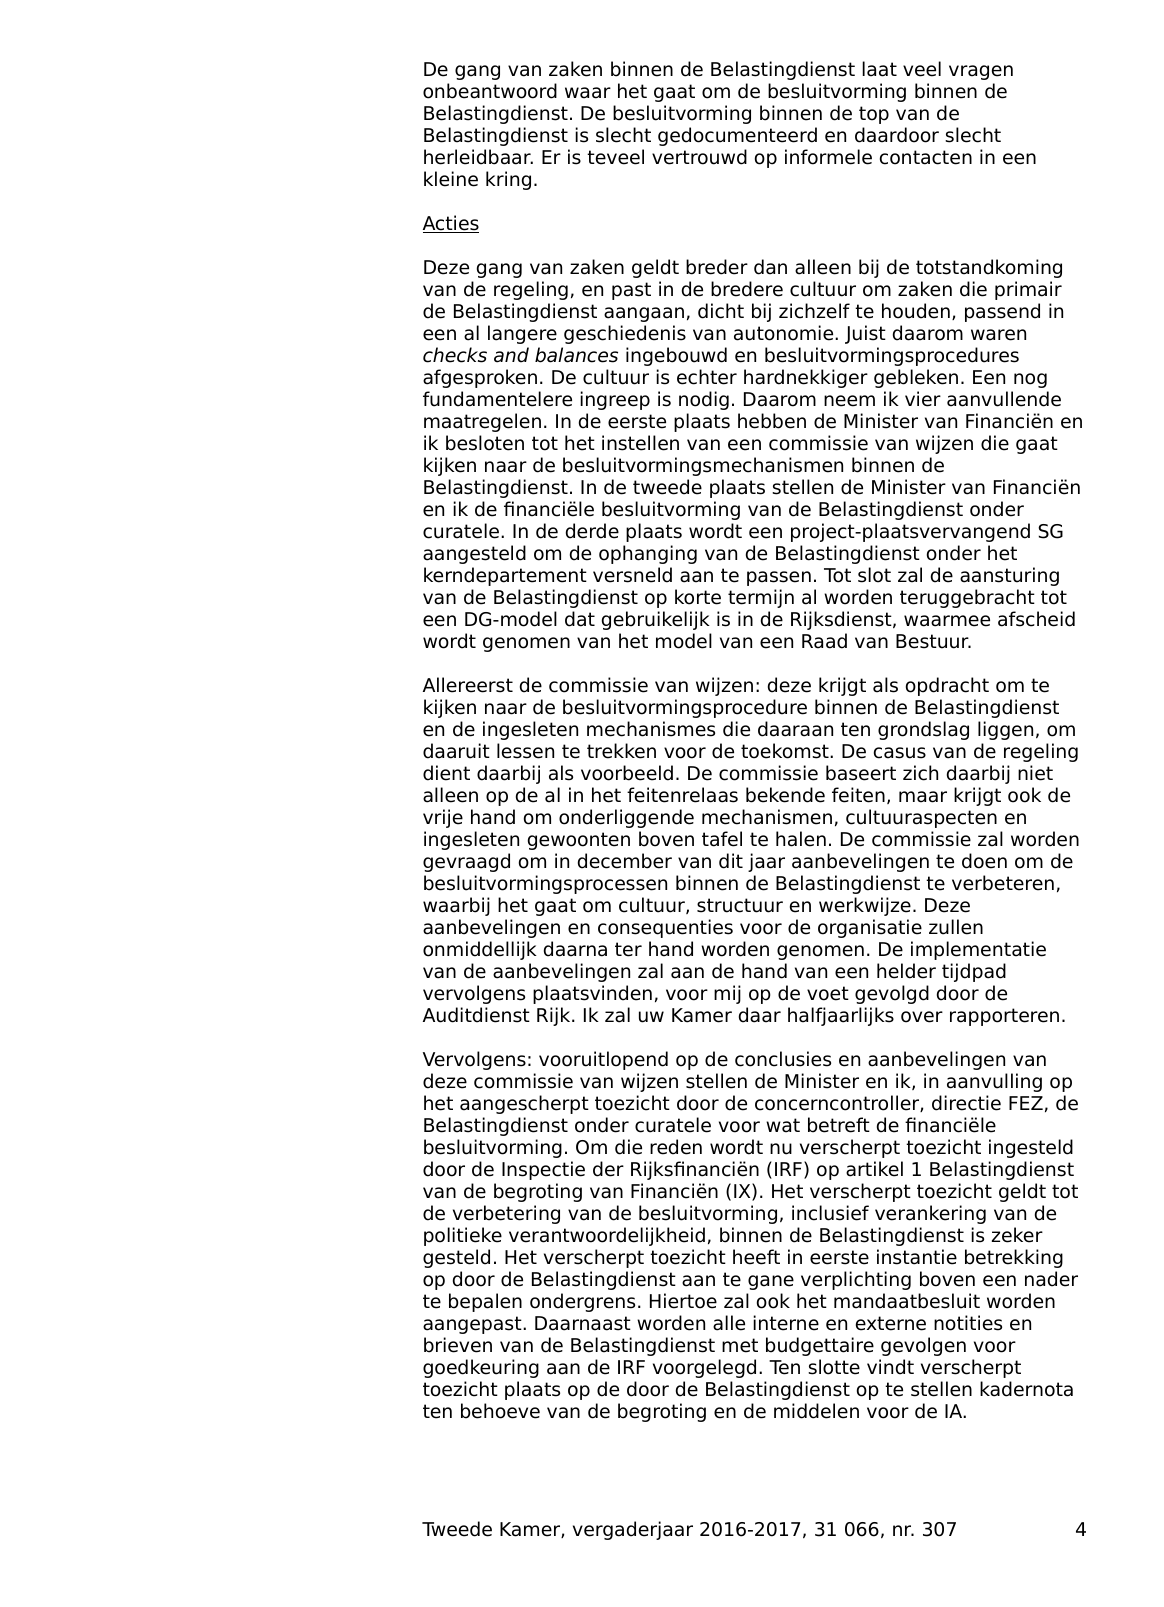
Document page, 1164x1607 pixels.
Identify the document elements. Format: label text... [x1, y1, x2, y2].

text Vervolgens: vooruitlopend op de conclusies en aanbevelingen van deze commissie van wijzen stellen de Minister en ik, in aanvulling op het aangescherpt toezicht door de concerncontroller, directie FEZ, de Belastingdienst onder curatele voor wat betreft de financiële besluitvorming. Om die reden wordt nu verscherpt toezicht ingesteld door de Inspectie der Rijksfinanciën (IRF) op artikel 1 Belastingdienst van de begroting van Financiën (IX). Het verscherpt toezicht geldt tot de verbetering van de besluitvorming, inclusief verankering van de politieke verantwoordelijkheid, binnen de Belastingdienst is zeker gesteld. Het verscherpt toezicht heeft in eerste instantie betrekking op door de Belastingdienst aan te gane verplichting boven een nader te bepalen ondergrens. Hiertoe zal ook het mandaatbesluit worden aangepast. Daarnaast worden alle interne en externe notities en brieven van de Belastingdienst met budgettaire gevolgen voor goedkeuring aan de IRF voorgelegd. Ten slotte vindt verscherpt toezicht plaats op de door de Belastingdienst op te stellen kadernota ten behoeve van de begroting en de middelen voor de IA. [422, 1049, 1087, 1423]
text Allereerst de commissie van wijzen: deze krijgt als opdracht om te kijken naar de besluitvormingsprocedure binnen de Belastingdienst en de ingesleten mechanismes die daaraan ten grondslag liggen, om daaruit lessen te trekken voor de toekomst. De casus van de regeling dient daarbij als voorbeeld. De commissie baseert zich daarbij niet alleen op de al in het feitenrelaas bekende feiten, maar krijgt ook de vrije hand om onderliggende mechanismen, cultuuraspecten en ingesleten gewoonten boven tafel te halen. De commissie zal worden gevraagd om in december van dit jaar aanbevelingen te doen om de besluitvormingsprocessen binnen de Belastingdienst te verbeteren, waarbij het gaat om cultuur, structuur en werkwijze. Deze aanbevelingen en consequenties voor de organisatie zullen onmiddellijk daarna ter hand worden genomen. De implementatie van de aanbevelingen zal aan de hand van een helder tijdpad vervolgens plaatsvinden, voor mij op de voet gevolgd door de Auditdienst Rijk. Ik zal uw Kamer daar halfjaarlijks over rapporteren. [422, 675, 1087, 1027]
text De gang van zaken binnen de Belastingdienst laat veel vragen onbeantwoord waar het gaat om de besluitvorming binnen de Belastingdienst. De besluitvorming binnen de top van de Belastingdienst is slecht gedocumenteerd en daardoor slecht herleidbaar. Er is teveel vertrouwd op informele contacten in een kleine kring. [422, 59, 1087, 191]
text Deze gang van zaken geldt breder dan alleen bij de totstandkoming van de regeling, en past in de bredere cultuur om zaken die primair de Belastingdienst aangaan, dicht bij zichzelf te houden, passend in een al langere geschiedenis van autonomie. Juist daarom waren checks and balances ingebouwd en besluitvormingsprocedures afgesproken. De cultuur is echter hardnekkiger gebleken. Een nog fundamentelere ingreep is nodig. Daarom neem ik vier aanvullende maatregelen. In de eerste plaats hebben de Minister van Financiën en ik besloten tot het instellen van een commissie van wijzen die gaat kijken naar de besluitvormingsmechanismen binnen de Belastingdienst. In de tweede plaats stellen de Minister van Financiën en ik de financiële besluitvorming van de Belastingdienst onder curatele. In de derde plaats wordt een project-plaatsvervangend SG aangesteld om de ophanging van de Belastingdienst onder het kerndepartement versneld aan te passen. Tot slot zal de aansturing van de Belastingdienst op korte termijn al worden teruggebracht tot een DG-model dat gebruikelijk is in de Rijksdienst, waarmee afscheid wordt genomen van het model van een Raad van Bestuur. [422, 257, 1087, 653]
subtitle Acties [422, 213, 1087, 235]
